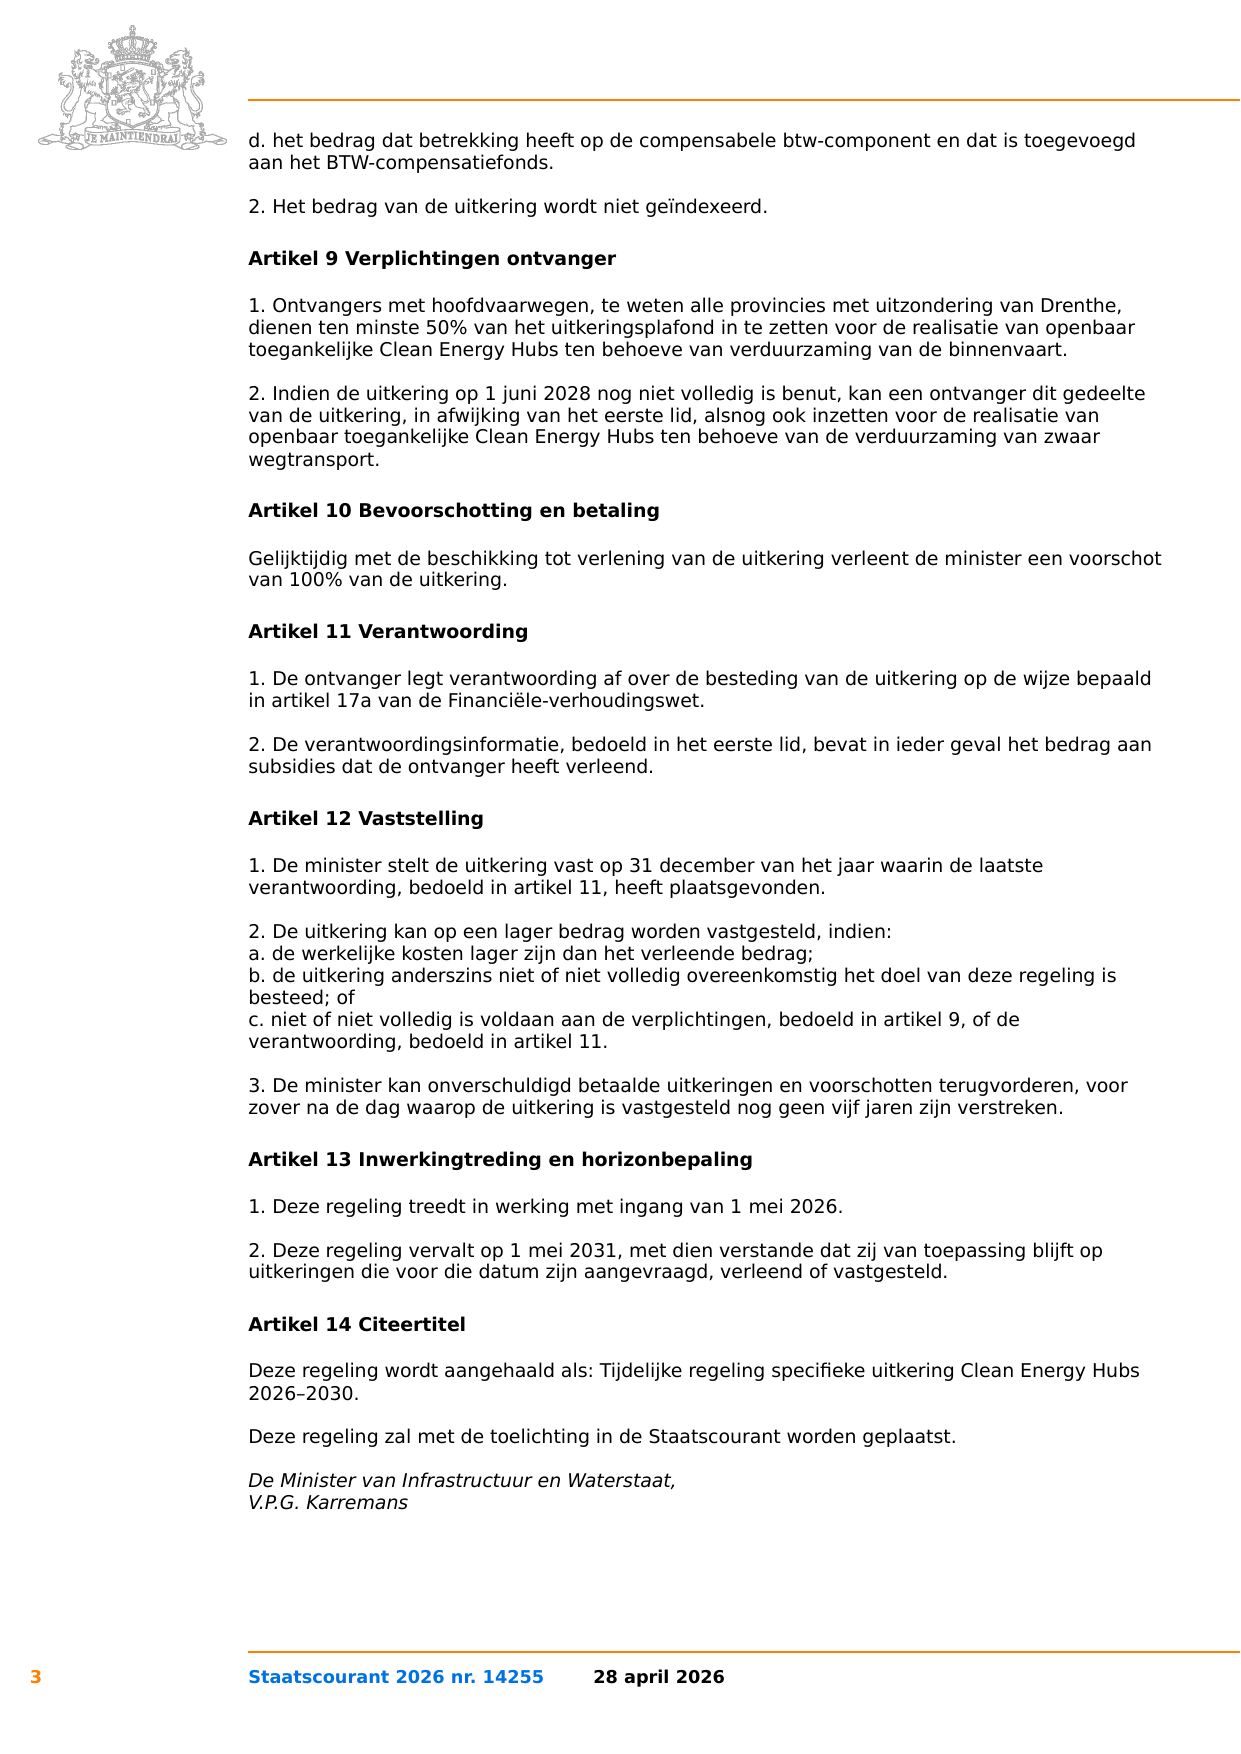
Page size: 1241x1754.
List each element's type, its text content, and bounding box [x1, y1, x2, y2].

subtitle Artikel 10 Bevoorschotting en betaling [248, 500, 1163, 522]
subtitle Artikel 9 Verplichtingen ontvanger [248, 248, 1163, 270]
text b. de uitkering anderszins niet of niet volledig overeenkomstig het doel van deze regeling is besteed; of [248, 965, 1163, 1009]
text 3. De minister kan onverschuldigd betaalde uitkeringen en voorschotten terugvorderen, voor zover na de dag waarop de uitkering is vastgesteld nog geen vijf jaren zijn verstreken. [248, 1075, 1163, 1119]
subtitle Artikel 13 Inwerkingtreding en horizonbepaling [248, 1149, 1163, 1171]
text 2. Indien de uitkering op 1 juni 2028 nog niet volledig is benut, kan een ontvanger dit gedeelte van de uitkering, in afwijking van het eerste lid, alsnog ook inzetten voor de realisatie van openbaar toegankelijke Clean Energy Hubs ten behoeve van de verduurzaming van zwaar wegtransport. [248, 382, 1163, 470]
text 2. Het bedrag van de uitkering wordt niet geïndexeerd. [248, 196, 1163, 218]
text 2. De uitkering kan op een lager bedrag worden vastgesteld, indien: [248, 921, 1163, 943]
subtitle Artikel 11 Verantwoording [248, 621, 1163, 643]
text 1. Deze regeling treedt in werking met ingang van 1 mei 2026. [248, 1196, 1163, 1218]
text Deze regeling wordt aangehaald als: Tijdelijke regeling specifieke uitkering Clean Energy Hubs 2026–2030. [248, 1360, 1163, 1404]
text 1. De minister stelt de uitkering vast op 31 december van het jaar waarin de laatste verantwoording, bedoeld in artikel 11, heeft plaatsgevonden. [248, 855, 1163, 899]
subtitle Artikel 12 Vaststelling [248, 808, 1163, 830]
text c. niet of niet volledig is voldaan aan de verplichtingen, bedoeld in artikel 9, of de verantwoording, bedoeld in artikel 11. [248, 1009, 1163, 1053]
text 2. De verantwoordingsinformatie, bedoeld in het eerste lid, bevat in ieder geval het bedrag aan subsidies dat de ontvanger heeft verleend. [248, 734, 1163, 778]
text 2. Deze regeling vervalt op 1 mei 2031, met dien verstande dat zij van toepassing blijft op uitkeringen die voor die datum zijn aangevraagd, verleend of vastgesteld. [248, 1239, 1163, 1283]
picture [38, 25, 227, 150]
text a. de werkelijke kosten lager zijn dan het verleende bedrag; [248, 943, 1163, 965]
text 1. De ontvanger legt verantwoording af over de besteding van de uitkering op de wijze bepaald in artikel 17a van de Financiële-verhoudingswet. [248, 668, 1163, 712]
text 1. Ontvangers met hoofdvaarwegen, te weten alle provincies met uitzondering van Drenthe, dienen ten minste 50% van het uitkeringsplafond in te zetten voor de realisatie van openbaar toegankelijke Clean Energy Hubs ten behoeve van verduurzaming van de binnenvaart. [248, 295, 1163, 361]
text d. het bedrag dat betrekking heeft op de compensabele btw-component en dat is toegevoegd aan het BTW-compensatiefonds. [248, 130, 1163, 174]
subtitle Artikel 14 Citeertitel [248, 1313, 1163, 1335]
text Gelijktijdig met de beschikking tot verlening van de uitkering verleent de minister een voorschot van 100% van de uitkering. [248, 547, 1163, 591]
text Deze regeling zal met de toelichting in de Staatscourant worden geplaatst. [248, 1426, 1163, 1448]
text De Minister van Infrastructuur en Waterstaat, V.P.G. Karremans [248, 1470, 1163, 1514]
